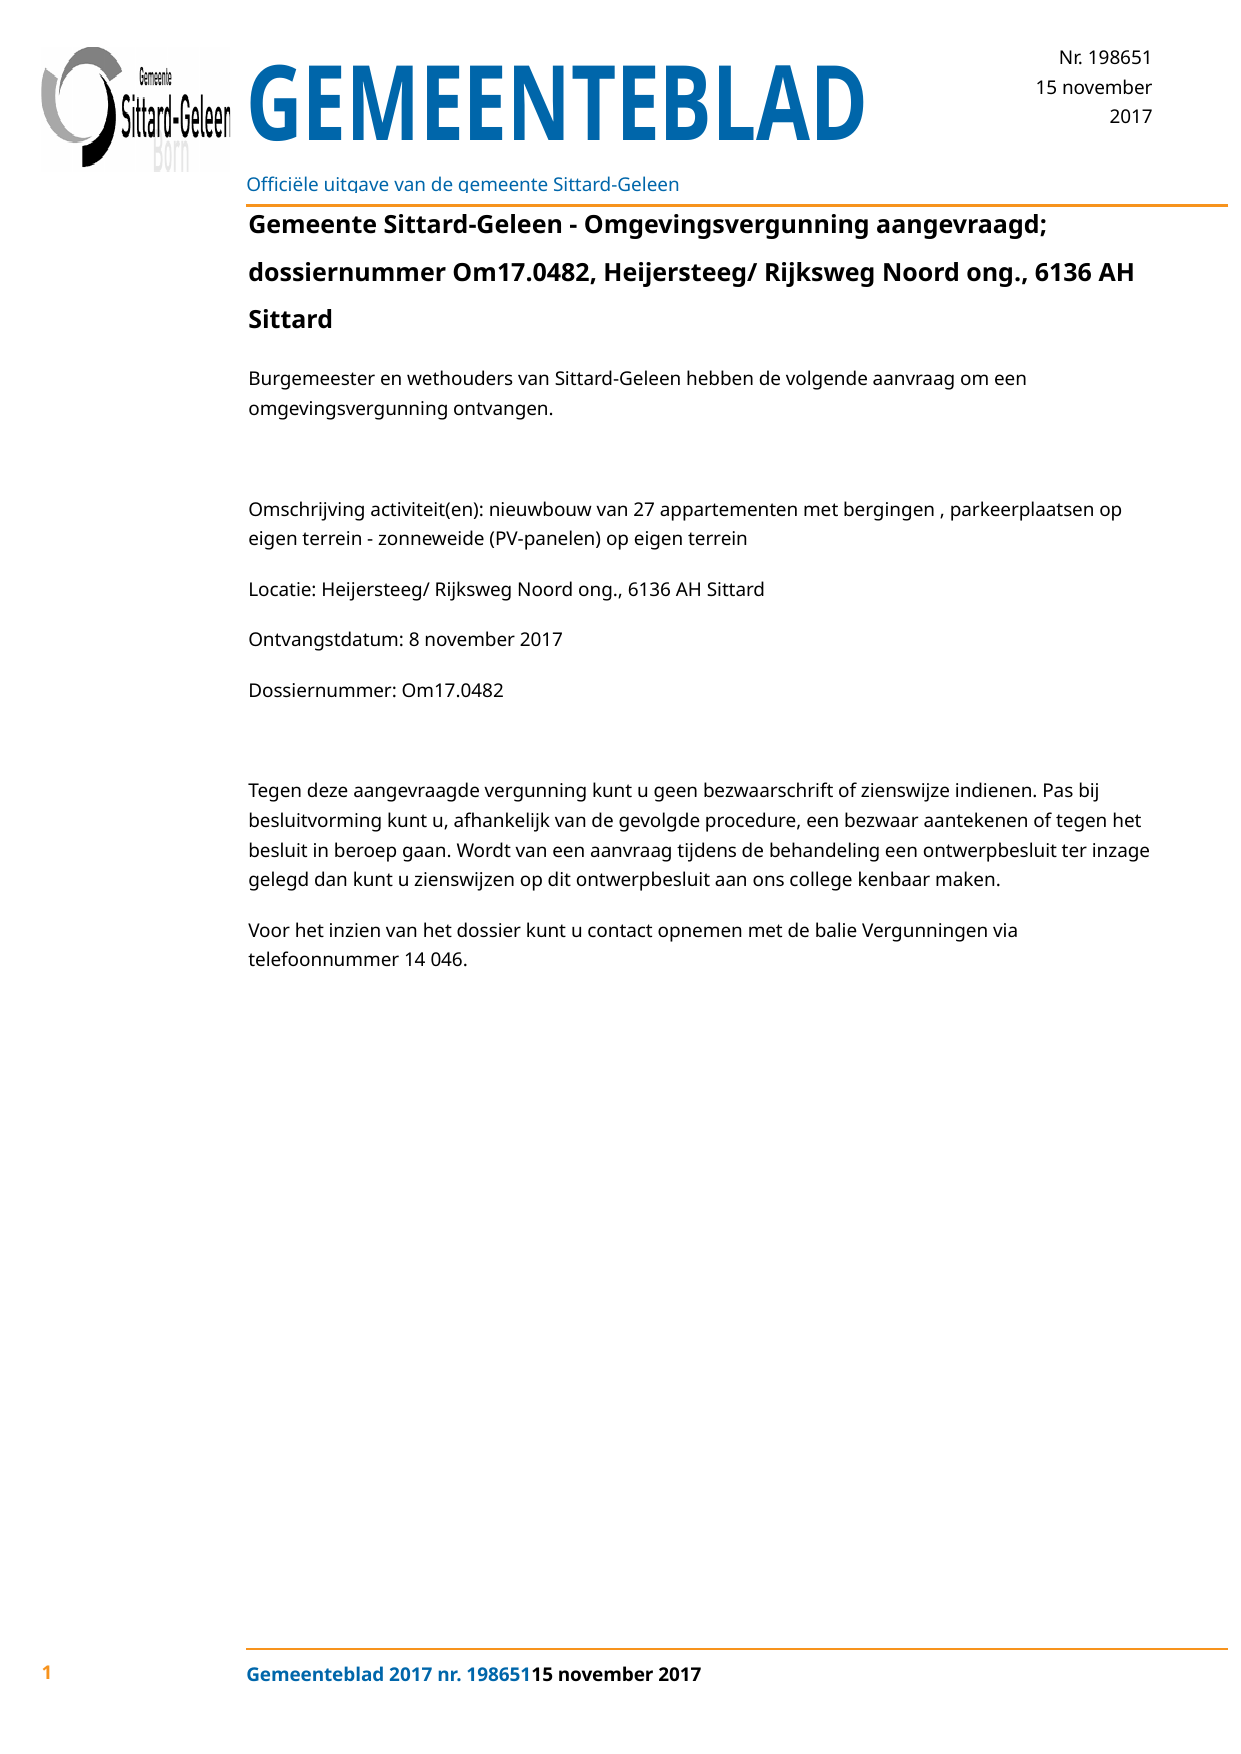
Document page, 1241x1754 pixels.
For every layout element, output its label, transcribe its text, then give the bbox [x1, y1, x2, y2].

text Gemeente Sittard-Geleen - Omgevingsvergunning aangevraagd; dossiernummer Om17.0482, Heijersteeg/ Rijksweg Noord ong., 6136 AH Sittard [248, 207, 1152, 336]
text Burgemeester en wethouders van Sittard-Geleen hebben de volgende aanvraag om een omgevingsvergunning ontvangen. [248, 366, 1152, 421]
picture [41, 47, 231, 172]
text Tegen deze aangevraagde vergunning kunt u geen bezwaarschrift of zienswijze indienen. Pas bij besluitvorming kunt u, afhankelijk van de gevolgde procedure, een bezwaar aantekenen of tegen het besluit in beroep gaan. Wordt van een aanvraag tijdens de behandeling een ontwerpbesluit ter inzage gelegd dan kunt u zienswijzen op dit ontwerpbesluit aan ons college kenbaar maken. [248, 778, 1152, 892]
text Ontvangstdatum: 8 november 2017 [248, 626, 1152, 652]
text Voor het inzien van het dossier kunt u contact opnemen met de balie Vergunningen via telefoonnummer 14 046. [248, 917, 1152, 972]
text Omschrijving activiteit(en): nieuwbouw van 27 appartementen met bergingen , parkeerplaatsen op eigen terrein - zonneweide (PV-panelen) op eigen terrein [248, 496, 1152, 551]
text Dossiernummer: Om17.0482 [248, 677, 1152, 702]
text Locatie: Heijersteeg/ Rijksweg Noord ong., 6136 AH Sittard [248, 576, 1152, 602]
